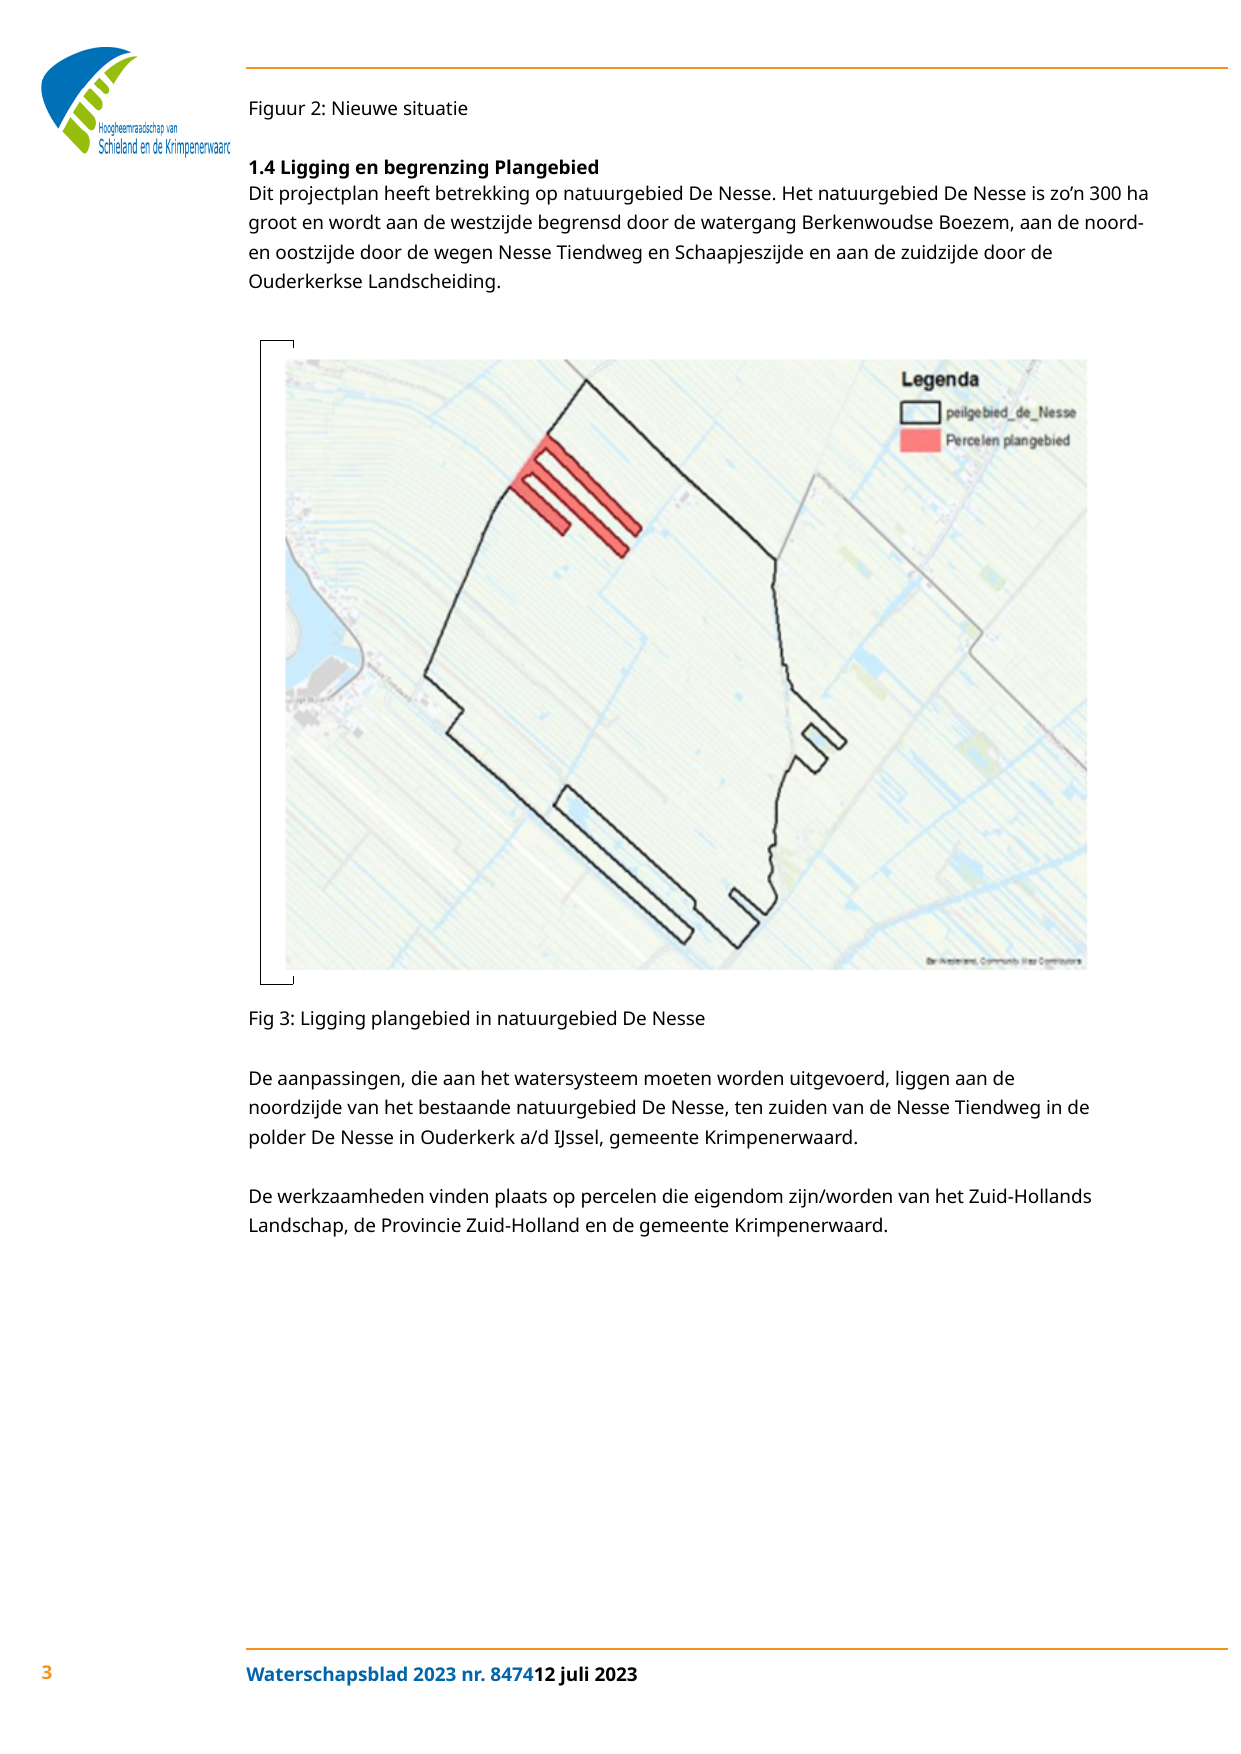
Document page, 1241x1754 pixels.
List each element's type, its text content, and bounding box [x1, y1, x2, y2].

picture [268, 348, 1173, 976]
picture [41, 47, 231, 172]
text Fig 3: Ligging plangebied in natuurgebied De Nesse [248, 1006, 1152, 1031]
text De aanpassingen, die aan het watersysteem moeten worden uitgevoerd, liggen aan de [248, 1065, 1152, 1090]
text De werkzaamheden vinden plaats op percelen die eigendom zijn/worden van het Zuid-Hollands Landschap, de Provincie Zuid-Holland en de gemeente Krimpenerwaard. [248, 1183, 1152, 1238]
text 1.4 Ligging en begrenzing Plangebied [248, 154, 1152, 180]
text noordzijde van het bestaande natuurgebied De Nesse, ten zuiden van de Nesse Tiendweg in de polder De Nesse in Ouderkerk a/d IJssel, gemeente Krimpenerwaard. [248, 1094, 1152, 1149]
text Dit projectplan heeft betrekking op natuurgebied De Nesse. Het natuurgebied De Nesse is zo’n 300 ha groot en wordt aan de westzijde begrensd door de watergang Berkenwoudse Boezem, aan de noord- en oostzijde door de wegen Nesse Tiendweg en Schaapjeszijde en aan de zuidzijde door de Ouderkerkse Landscheiding. [248, 180, 1152, 294]
text Figuur 2: Nieuwe situatie [248, 95, 1152, 121]
